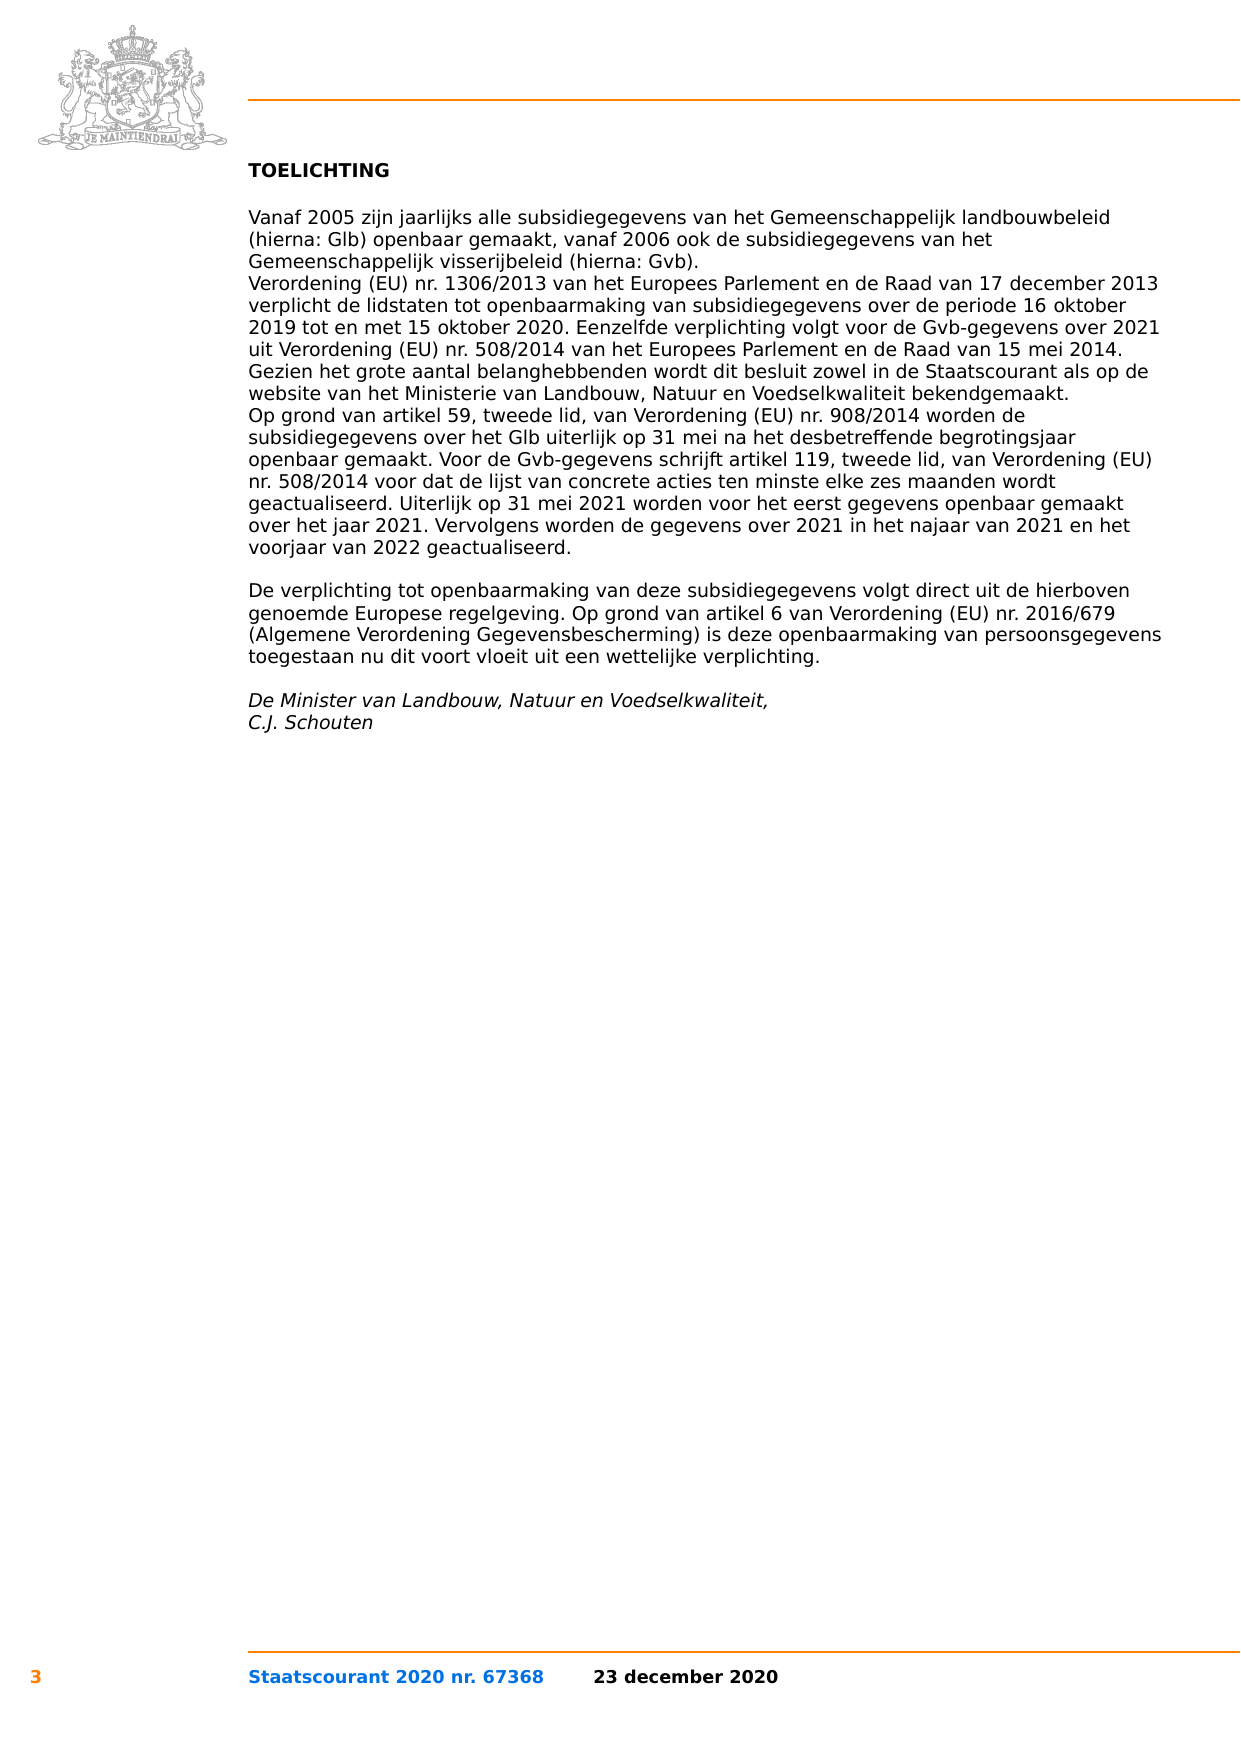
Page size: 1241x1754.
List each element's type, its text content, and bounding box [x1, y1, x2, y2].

subtitle TOELICHTING [248, 160, 1163, 182]
text Gezien het grote aantal belanghebbenden wordt dit besluit zowel in de Staatscourant als op de website van het Ministerie van Landbouw, Natuur en Voedselkwaliteit bekendgemaakt. [248, 361, 1163, 405]
text Vanaf 2005 zijn jaarlijks alle subsidiegegevens van het Gemeenschappelijk landbouwbeleid (hierna: Glb) openbaar gemaakt, vanaf 2006 ook de subsidiegegevens van het Gemeenschappelijk visserijbeleid (hierna: Gvb). [248, 207, 1163, 273]
text De Minister van Landbouw, Natuur en Voedselkwaliteit, C.J. Schouten [248, 690, 1163, 734]
text Op grond van artikel 59, tweede lid, van Verordening (EU) nr. 908/2014 worden de subsidiegegevens over het Glb uiterlijk op 31 mei na het desbetreffende begrotingsjaar openbaar gemaakt. Voor de Gvb-gegevens schrijft artikel 119, tweede lid, van Verordening (EU) nr. 508/2014 voor dat de lijst van concrete acties ten minste elke zes maanden wordt geactualiseerd. Uiterlijk op 31 mei 2021 worden voor het eerst gegevens openbaar gemaakt over het jaar 2021. Vervolgens worden de gegevens over 2021 in het najaar van 2021 en het voorjaar van 2022 geactualiseerd. [248, 405, 1163, 558]
picture [38, 25, 227, 150]
text Verordening (EU) nr. 1306/2013 van het Europees Parlement en de Raad van 17 december 2013 verplicht de lidstaten tot openbaarmaking van subsidiegegevens over de periode 16 oktober 2019 tot en met 15 oktober 2020. Eenzelfde verplichting volgt voor de Gvb-gegevens over 2021 uit Verordening (EU) nr. 508/2014 van het Europees Parlement en de Raad van 15 mei 2014. [248, 273, 1163, 361]
text De verplichting tot openbaarmaking van deze subsidiegegevens volgt direct uit de hierboven genoemde Europese regelgeving. Op grond van artikel 6 van Verordening (EU) nr. 2016/679 (Algemene Verordening Gegevensbescherming) is deze openbaarmaking van persoonsgegevens toegestaan nu dit voort vloeit uit een wettelijke verplichting. [248, 580, 1163, 668]
